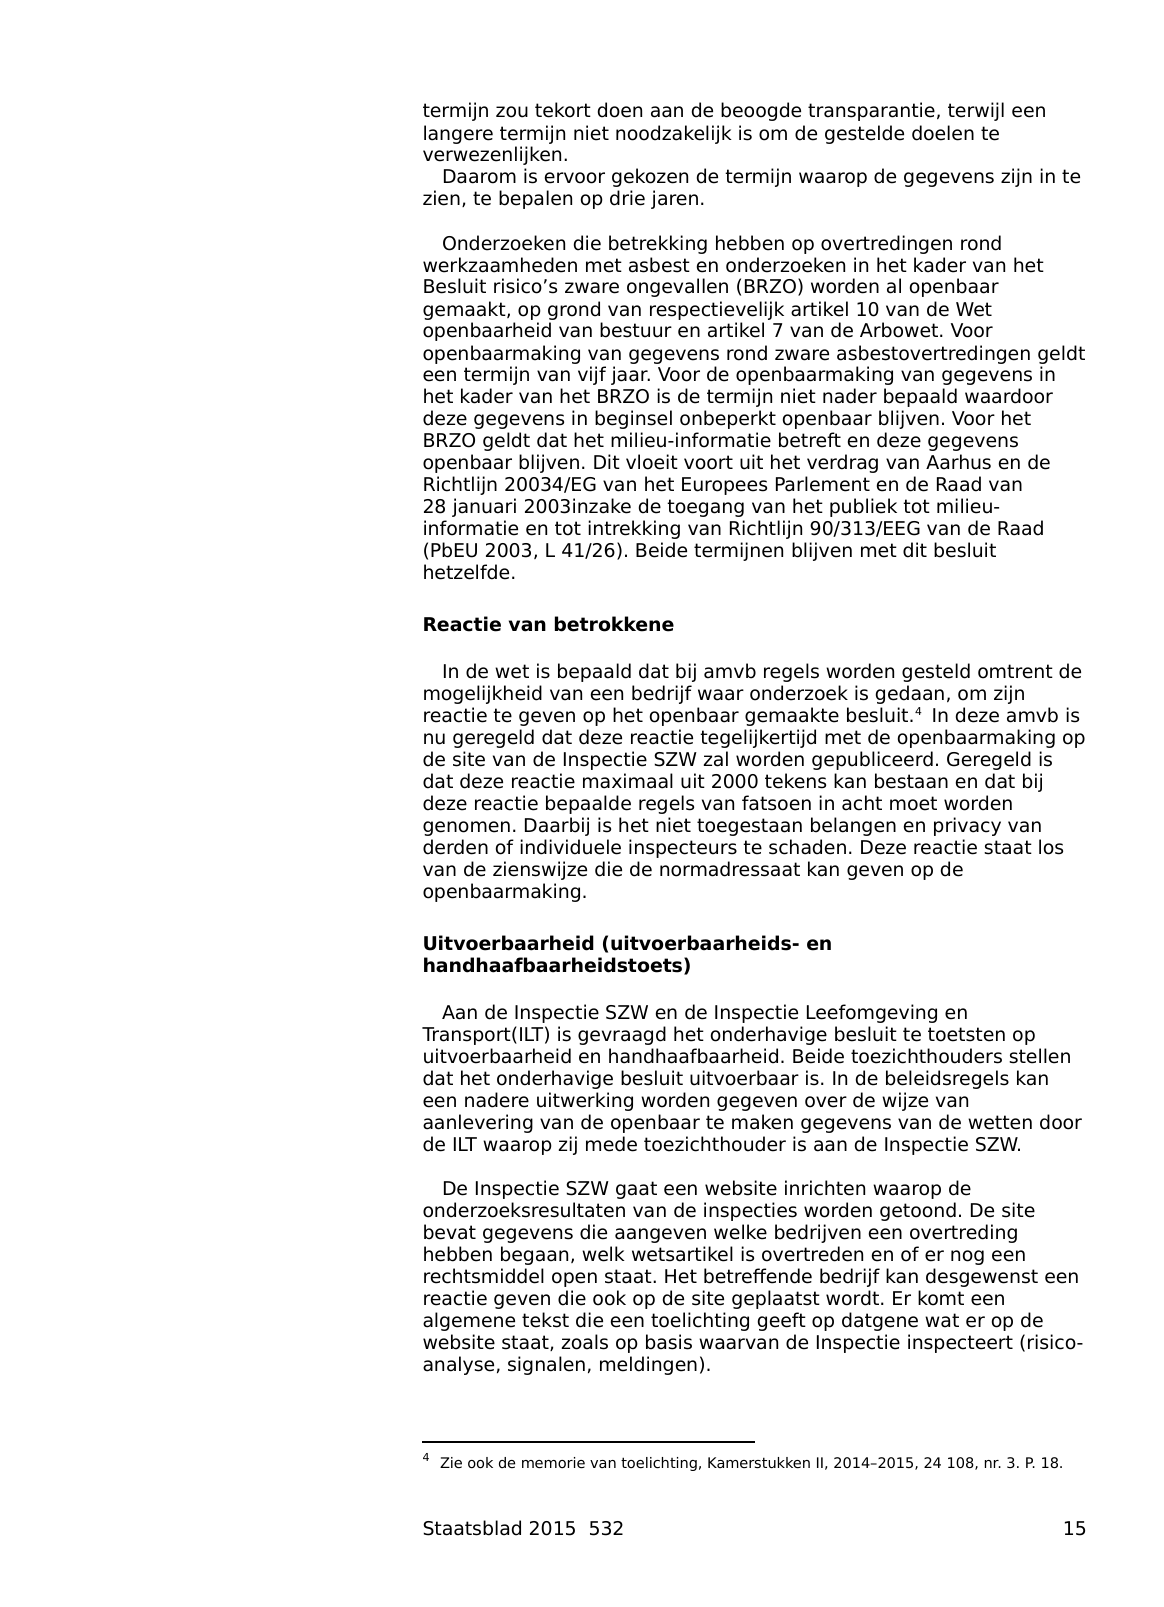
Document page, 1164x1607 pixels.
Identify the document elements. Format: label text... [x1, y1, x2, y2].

text Aan de Inspectie SZW en de Inspectie Leefomgeving en Transport(ILT) is gevraagd het onderhavige besluit te toetsten op uitvoerbaarheid en handhaafbaarheid. Beide toezichthouders stellen dat het onderhavige besluit uitvoerbaar is. In de beleidsregels kan een nadere uitwerking worden gegeven over de wijze van aanlevering van de openbaar te maken gegevens van de wetten door de ILT waarop zij mede toezichthouder is aan de Inspectie SZW. [422, 1002, 1087, 1156]
text Daarom is ervoor gekozen de termijn waarop de gegevens zijn in te zien, te bepalen op drie jaren. [422, 166, 1087, 210]
text In de wet is bepaald dat bij amvb regels worden gesteld omtrent de mogelijkheid van een bedrijf waar onderzoek is gedaan, om zijn reactie te geven op het openbaar gemaakte besluit. In deze amvb is nu geregeld dat deze reactie tegelijkertijd met de openbaarmaking op de site van de Inspectie SZW zal worden gepubliceerd. Geregeld is dat deze reactie maximaal uit 2000 tekens kan bestaan en dat bij deze reactie bepaalde regels van fatsoen in acht moet worden genomen. Daarbij is het niet toegestaan belangen en privacy van derden of individuele inspecteurs te schaden. Deze reactie staat los van de zienswijze die de normadressaat kan geven op de openbaarmaking. [422, 661, 1087, 903]
text De Inspectie SZW gaat een website inrichten waarop de onderzoeksresultaten van de inspecties worden getoond. De site bevat gegevens die aangeven welke bedrijven een overtreding hebben begaan, welk wetsartikel is overtreden en of er nog een rechtsmiddel open staat. Het betreffende bedrijf kan desgewenst een reactie geven die ook op de site geplaatst wordt. Er komt een algemene tekst die een toelichting geeft op datgene wat er op de website staat, zoals op basis waarvan de Inspectie inspecteert (risico-analyse, signalen, meldingen). [422, 1178, 1087, 1376]
subtitle Uitvoerbaarheid (uitvoerbaarheids- en handhaafbaarheidstoets) [422, 933, 1087, 977]
text Onderzoeken die betrekking hebben op overtredingen rond werkzaamheden met asbest en onderzoeken in het kader van het Besluit risico’s zware ongevallen (BRZO) worden al openbaar gemaakt, op grond van respectievelijk artikel 10 van de Wet openbaarheid van bestuur en artikel 7 van de Arbowet. Voor openbaarmaking van gegevens rond zware asbestovertredingen geldt een termijn van vijf jaar. Voor de openbaarmaking van gegevens in het kader van het BRZO is de termijn niet nader bepaald waardoor deze gegevens in beginsel onbeperkt openbaar blijven. Voor het BRZO geldt dat het milieu-informatie betreft en deze gegevens openbaar blijven. Dit vloeit voort uit het verdrag van Aarhus en de Richtlijn 20034/EG van het Europees Parlement en de Raad van 28 januari 2003inzake de toegang van het publiek tot milieu-informatie en tot intrekking van Richtlijn 90/313/EEG van de Raad (PbEU 2003, L 41/26). Beide termijnen blijven met dit besluit hetzelfde. [422, 232, 1087, 584]
text termijn zou tekort doen aan de beoogde transparantie, terwijl een langere termijn niet noodzakelijk is om de gestelde doelen te verwezenlijken. [422, 100, 1087, 166]
text Zie ook de memorie van toelichting, Kamerstukken II, 2014–2015, 24 108, nr. 3. P. 18. [422, 1451, 1087, 1473]
subtitle Reactie van betrokkene [422, 614, 1087, 636]
